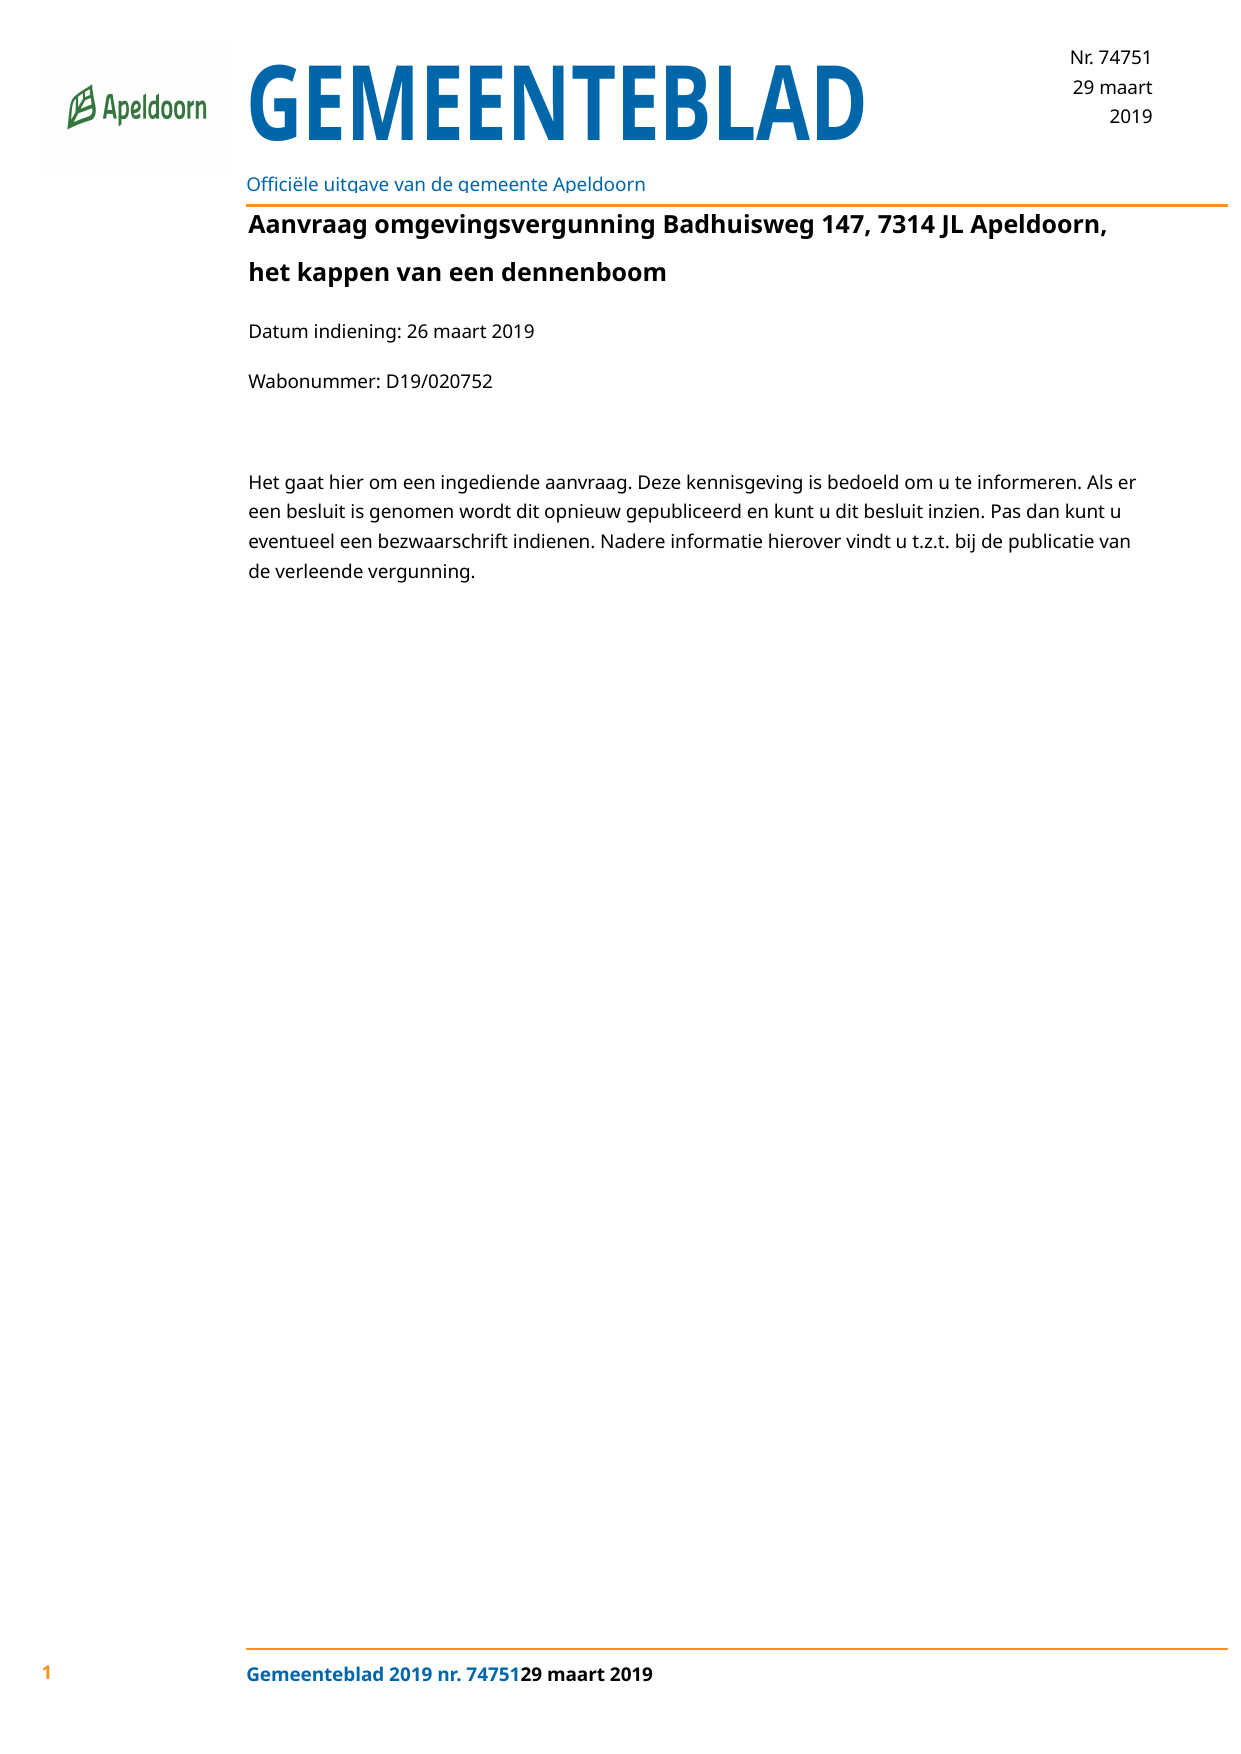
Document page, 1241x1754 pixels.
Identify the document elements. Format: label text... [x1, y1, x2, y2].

text Datum indiening: 26 maart 2019 [248, 318, 1152, 344]
picture [41, 47, 231, 172]
text Het gaat hier om een ingediende aanvraag. Deze kennisgeving is bedoeld om u te informeren. Als er een besluit is genomen wordt dit opnieuw gepubliceerd en kunt u dit besluit inzien. Pas dan kunt u eventueel een bezwaarschrift indienen. Nadere informatie hierover vindt u t.z.t. bij de publicatie van de verleende vergunning. [248, 469, 1152, 584]
text Wabonummer: D19/020752 [248, 368, 1152, 394]
text Aanvraag omgevingsvergunning Badhuisweg 147, 7314 JL Apeldoorn, het kappen van een dennenboom [248, 207, 1152, 288]
